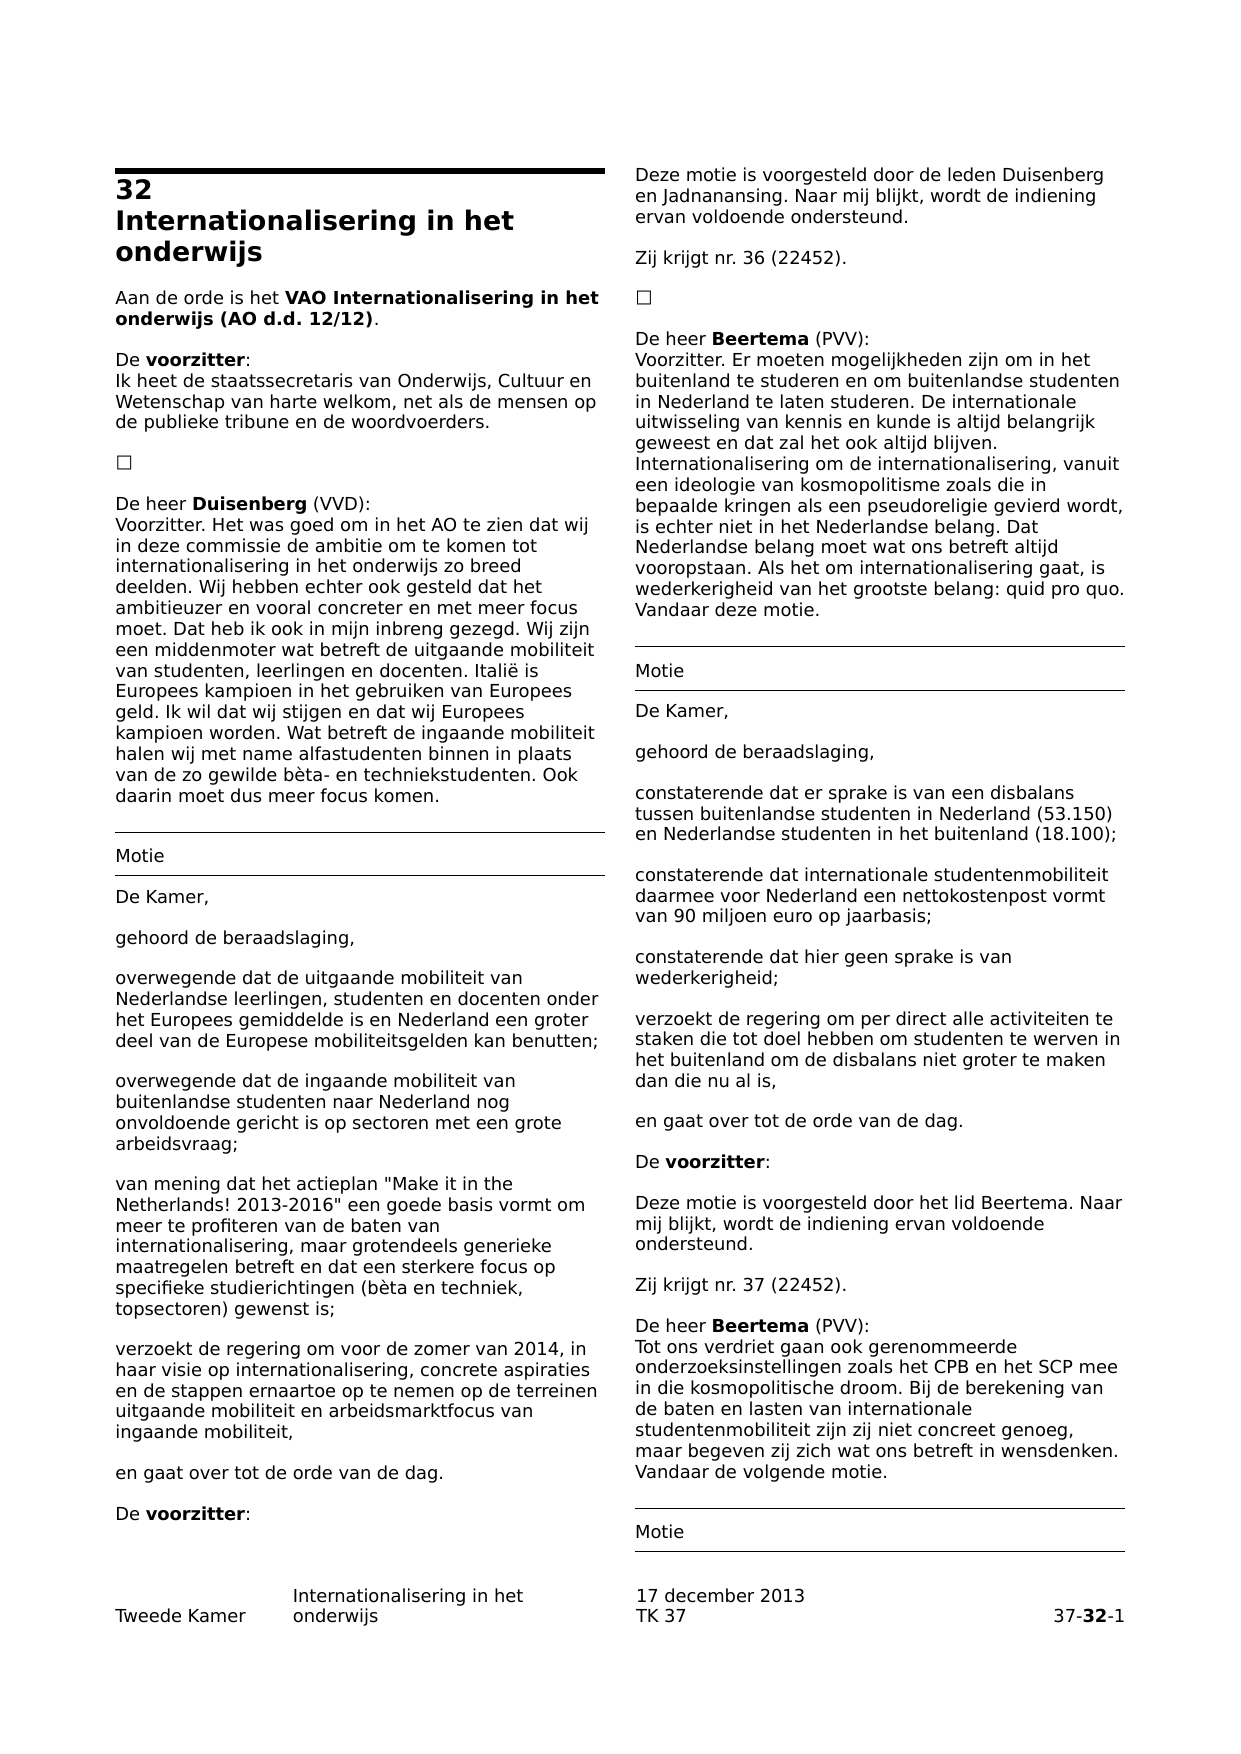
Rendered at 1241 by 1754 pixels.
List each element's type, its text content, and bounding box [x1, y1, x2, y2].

text gehoord de beraadslaging, [115, 927, 605, 948]
text Zij krijgt nr. 37 (22452). [635, 1275, 1125, 1296]
text Deze motie is voorgesteld door het lid Beertema. Naar mij blijkt, wordt de indiening ervan voldoende ondersteund. [635, 1193, 1125, 1255]
text van mening dat het actieplan "Make it in the Netherlands! 2013-2016" een goede basis vormt om meer te profiteren van de baten van internationalisering, maar grotendeels generieke maatregelen betreft en dat een sterkere focus op specifieke studierichtingen (bèta en techniek, topsectoren) gewenst is; [115, 1174, 605, 1319]
text ⬜ [635, 288, 1125, 309]
text verzoekt de regering om voor de zomer van 2014, in haar visie op internationalisering, concrete aspiraties en de stappen ernaartoe op te nemen op de terreinen uitgaande mobiliteit en arbeidsmarktfocus van ingaande mobiliteit, [115, 1339, 605, 1443]
text constaterende dat internationale studentenmobiliteit daarmee voor Nederland een nettokostenpost vormt van 90 miljoen euro op jaarbasis; [635, 865, 1125, 927]
text Motie [115, 846, 605, 867]
text overwegende dat de ingaande mobiliteit van buitenlandse studenten naar Nederland nog onvoldoende gericht is op sectoren met een grote arbeidsvraag; [115, 1071, 605, 1154]
text en gaat over tot de orde van de dag. [635, 1111, 1125, 1132]
text De voorzitter: [635, 1152, 1125, 1173]
text De heer Duisenberg (VVD): [115, 494, 605, 514]
text constaterende dat hier geen sprake is van wederkerigheid; [635, 947, 1125, 988]
text Tot ons verdriet gaan ook gerenommeerde onderzoeksinstellingen zoals het CPB en het SCP mee in die kosmopolitische droom. Bij de berekening van de baten en lasten van internationale studentenmobiliteit zijn zij niet concreet genoeg, maar begeven zij zich wat ons betreft in wensdenken. Vandaar de volgende motie. [635, 1336, 1125, 1482]
text Deze motie is voorgesteld door de leden Duisenberg en Jadnanansing. Naar mij blijkt, wordt de indiening ervan voldoende ondersteund. [635, 165, 1125, 227]
text Ik heet de staatssecretaris van Onderwijs, Cultuur en Wetenschap van harte welkom, net als de mensen op de publieke tribune en de woordvoerders. [115, 371, 605, 433]
text constaterende dat er sprake is van een disbalans tussen buitenlandse studenten in Nederland (53.150) en Nederlandse studenten in het buitenland (18.100); [635, 783, 1125, 845]
text overwegende dat de uitgaande mobiliteit van Nederlandse leerlingen, studenten en docenten onder het Europees gemiddelde is en Nederland een groter deel van de Europese mobiliteitsgelden kan benutten; [115, 968, 605, 1051]
text De heer Beertema (PVV): [635, 329, 1125, 350]
title 32 Internationalisering in het onderwijs [115, 174, 605, 268]
text ⬜ [115, 453, 605, 474]
text en gaat over tot de orde van de dag. [115, 1463, 605, 1483]
text De heer Beertema (PVV): [635, 1316, 1125, 1336]
text Zij krijgt nr. 36 (22452). [635, 247, 1125, 268]
text Aan de orde is het VAO Internationalisering in het onderwijs (AO d.d. 12/12). [115, 288, 605, 330]
text De Kamer, [115, 887, 605, 907]
text Motie [635, 660, 1125, 681]
text Voorzitter. Er moeten mogelijkheden zijn om in het buitenland te studeren en om buitenlandse studenten in Nederland te laten studeren. De internationale uitwisseling van kennis en kunde is altijd belangrijk geweest en dat zal het ook altijd blijven. Internationalisering om de internationalisering, vanuit een ideologie van kosmopolitisme zoals die in bepaalde kringen als een pseudoreligie gevierd wordt, is echter niet in het Nederlandse belang. Dat Nederlandse belang moet wat ons betreft altijd vooropstaan. Als het om internationalisering gaat, is wederkerigheid van het grootste belang: quid pro quo. Vandaar deze motie. [635, 350, 1125, 621]
text De voorzitter: [115, 350, 605, 371]
text De voorzitter: [115, 1503, 605, 1524]
text Motie [635, 1522, 1125, 1543]
text gehoord de beraadslaging, [635, 742, 1125, 763]
text De Kamer, [635, 701, 1125, 722]
text Voorzitter. Het was goed om in het AO te zien dat wij in deze commissie de ambitie om te komen tot internationalisering in het onderwijs zo breed deelden. Wij hebben echter ook gesteld dat het ambitieuzer en vooral concreter en met meer focus moet. Dat heb ik ook in mijn inbreng gezegd. Wij zijn een middenmoter wat betreft de uitgaande mobiliteit van studenten, leerlingen en docenten. Italië is Europees kampioen in het gebruiken van Europees geld. Ik wil dat wij stijgen en dat wij Europees kampioen worden. Wat betreft de ingaande mobiliteit halen wij met name alfastudenten binnen in plaats van de zo gewilde bèta- en techniekstudenten. Ook daarin moet dus meer focus komen. [115, 514, 605, 806]
text verzoekt de regering om per direct alle activiteiten te staken die tot doel hebben om studenten te werven in het buitenland om de disbalans niet groter te maken dan die nu al is, [635, 1008, 1125, 1091]
